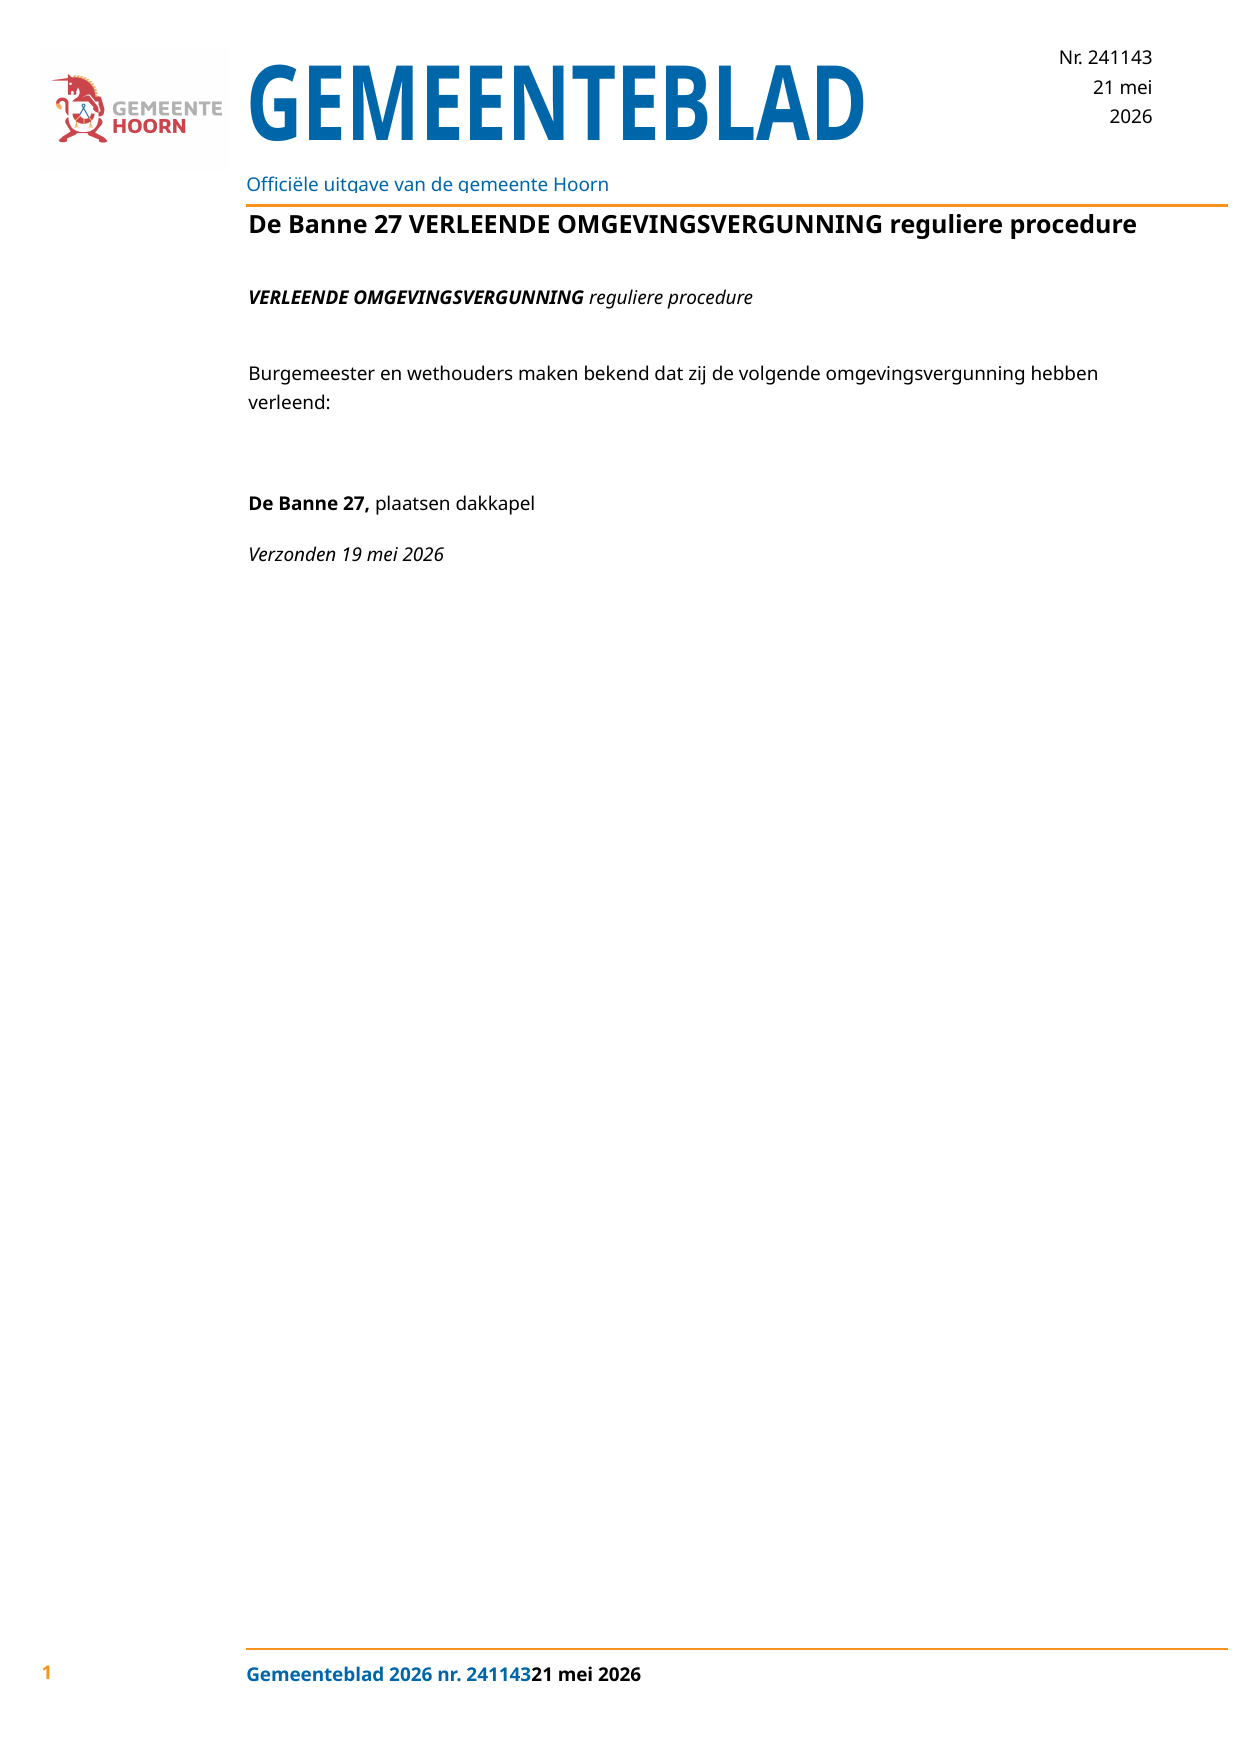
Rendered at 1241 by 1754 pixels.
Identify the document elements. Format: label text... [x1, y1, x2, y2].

text De Banne 27, plaatsen dakkapel [248, 490, 1152, 516]
picture [41, 47, 231, 172]
text Verzonden 19 mei 2026 [248, 541, 1152, 567]
text VERLEENDE OMGEVINGSVERGUNNING reguliere procedure [248, 284, 1152, 309]
text De Banne 27 VERLEENDE OMGEVINGSVERGUNNING reguliere procedure [248, 207, 1152, 241]
text Burgemeester en wethouders maken bekend dat zij de volgende omgevingsvergunning hebben verleend: [248, 360, 1152, 415]
